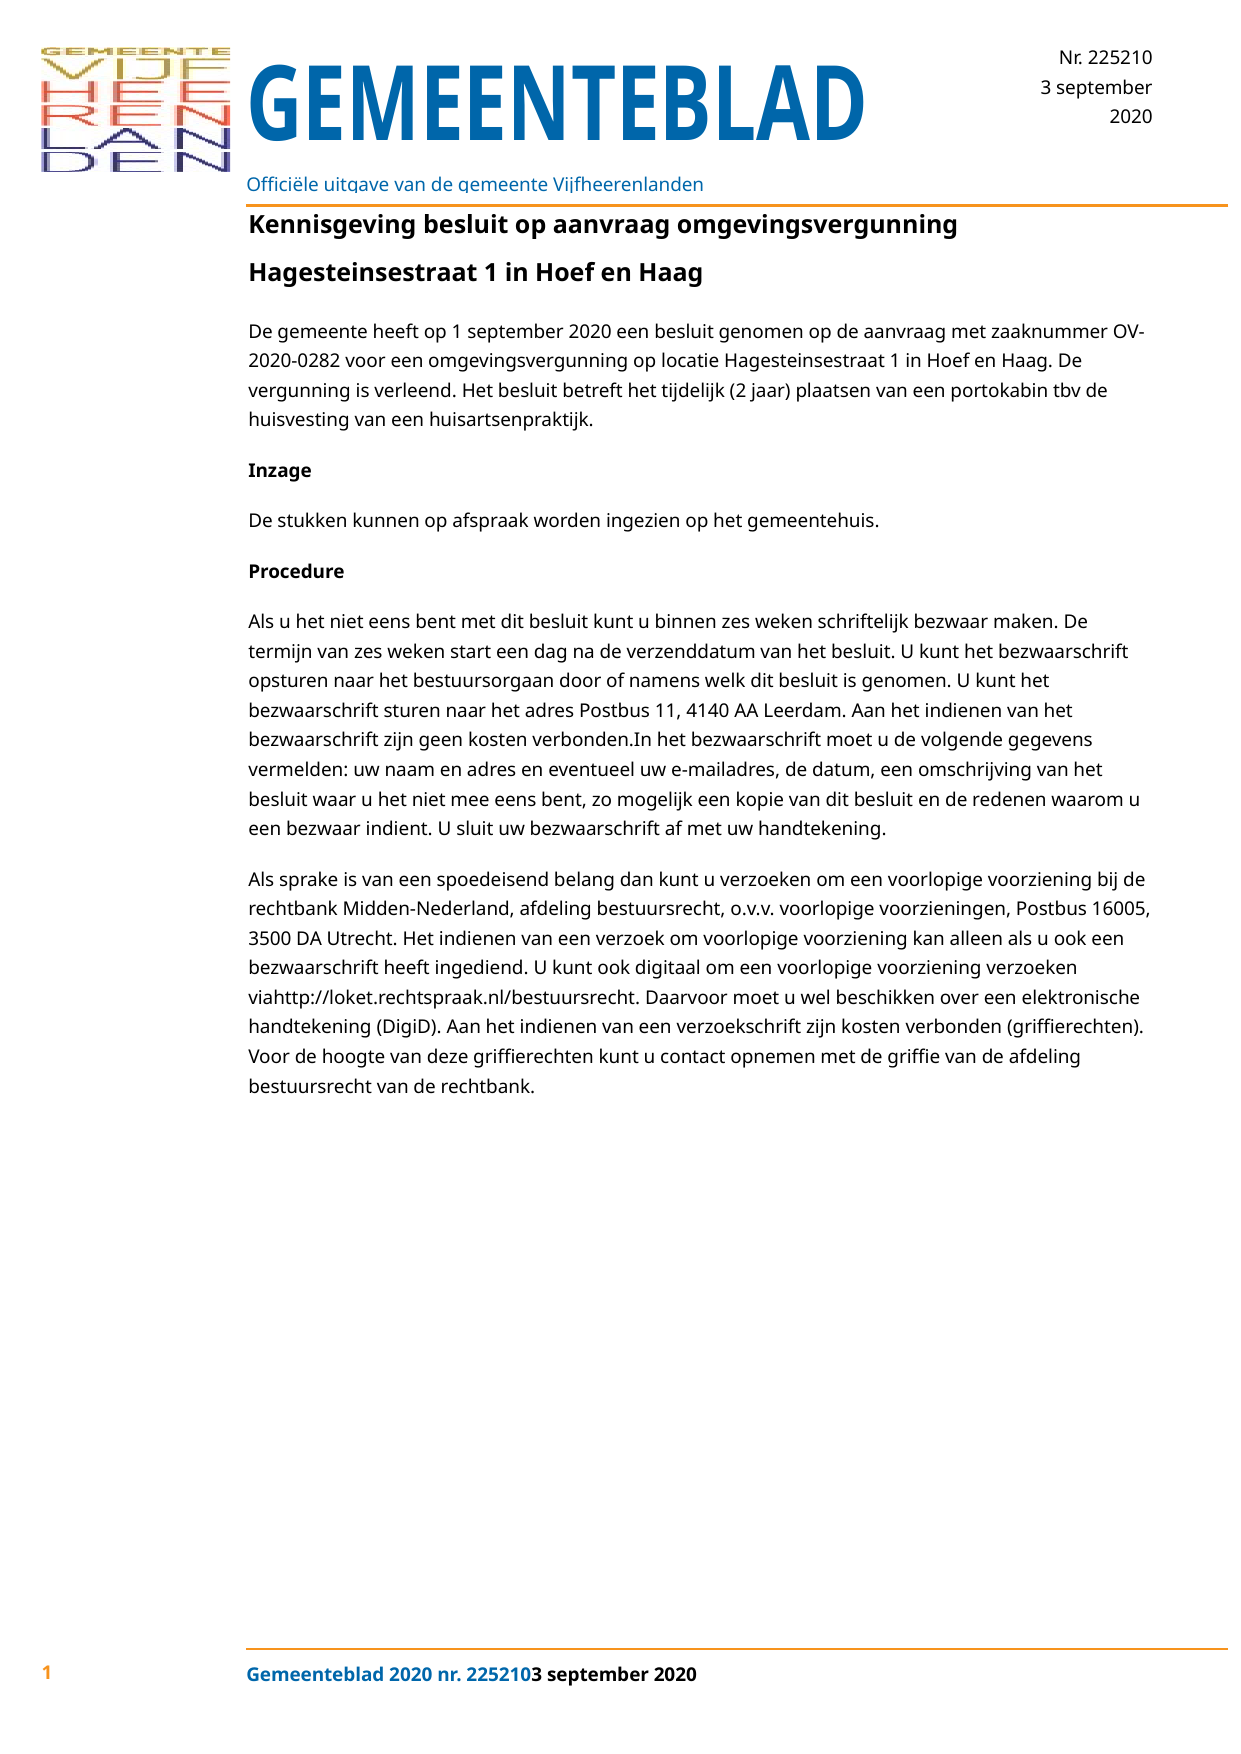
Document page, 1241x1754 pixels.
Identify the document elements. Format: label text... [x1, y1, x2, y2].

picture [41, 47, 231, 172]
text Als u het niet eens bent met dit besluit kunt u binnen zes weken schriftelijk bezwaar maken. De termijn van zes weken start een dag na de verzenddatum van het besluit. U kunt het bezwaarschrift opsturen naar het bestuursorgaan door of namens welk dit besluit is genomen. U kunt het bezwaarschrift sturen naar het adres Postbus 11, 4140 AA Leerdam. Aan het indienen van het bezwaarschrift zijn geen kosten verbonden.In het bezwaarschrift moet u de volgende gegevens vermelden: uw naam en adres en eventueel uw e-mailadres, de datum, een omschrijving van het besluit waar u het niet mee eens bent, zo mogelijk een kopie van dit besluit en de redenen waarom u een bezwaar indient. U sluit uw bezwaarschrift af met uw handtekening. [248, 608, 1152, 841]
text Inzage [248, 457, 1152, 483]
text Kennisgeving besluit op aanvraag omgevingsvergunning Hagesteinsestraat 1 in Hoef en Haag [248, 207, 1152, 288]
text De stukken kunnen op afspraak worden ingezien op het gemeentehuis. [248, 507, 1152, 533]
text Als sprake is van een spoedeisend belang dan kunt u verzoeken om een voorlopige voorziening bij de rechtbank Midden-Nederland, afdeling bestuursrecht, o.v.v. voorlopige voorzieningen, Postbus 16005, 3500 DA Utrecht. Het indienen van een verzoek om voorlopige voorziening kan alleen als u ook een bezwaarschrift heeft ingediend. U kunt ook digitaal om een voorlopige voorziening verzoeken viahttp://loket.rechtspraak.nl/bestuursrecht. Daarvoor moet u wel beschikken over een elektronische handtekening (DigiD). Aan het indienen van een verzoekschrift zijn kosten verbonden (griffierechten). Voor de hoogte van deze griffierechten kunt u contact opnemen met de griffie van de afdeling bestuursrecht van de rechtbank. [248, 866, 1152, 1099]
text De gemeente heeft op 1 september 2020 een besluit genomen op de aanvraag met zaaknummer OV-2020-0282 voor een omgevingsvergunning op locatie Hagesteinsestraat 1 in Hoef en Haag. De vergunning is verleend. Het besluit betreft het tijdelijk (2 jaar) plaatsen van een portokabin tbv de huisvesting van een huisartsenpraktijk. [248, 318, 1152, 432]
text Procedure [248, 558, 1152, 584]
